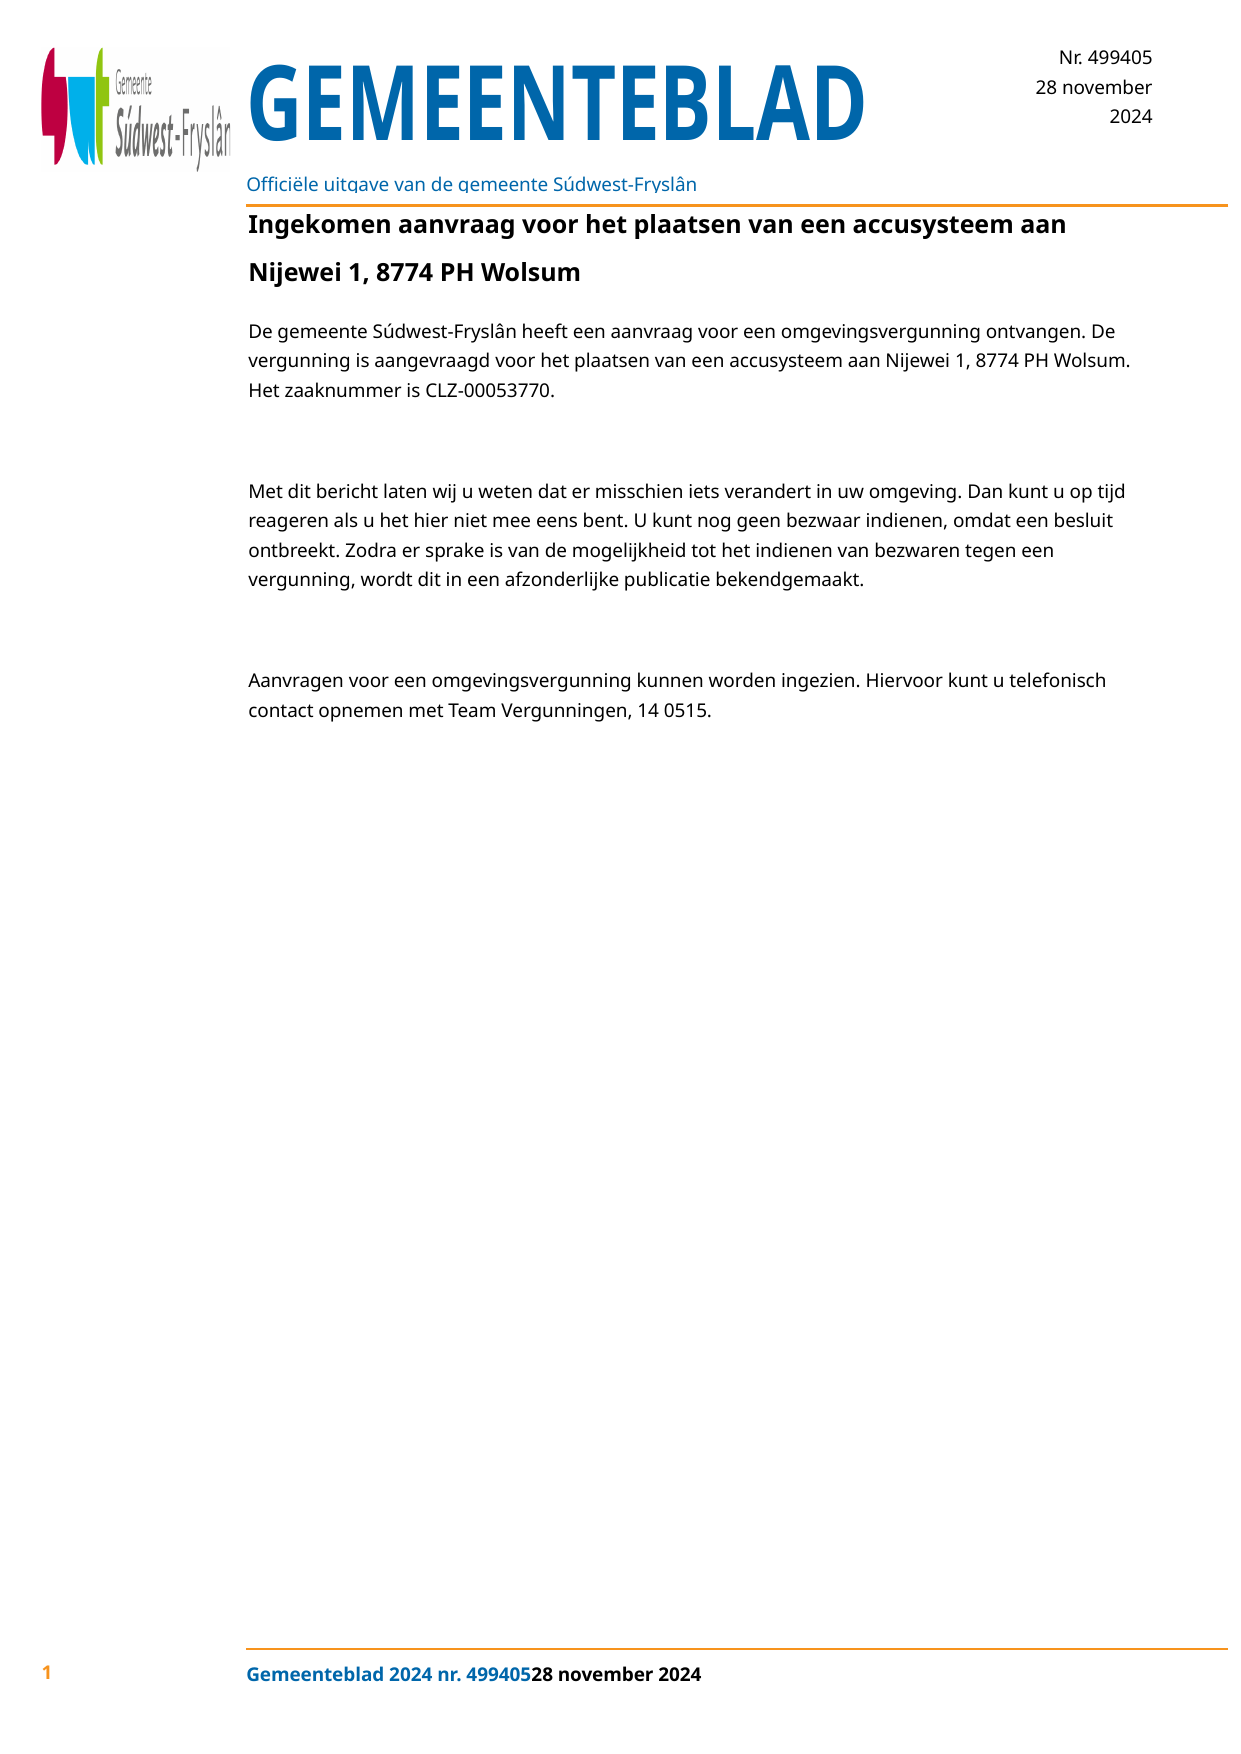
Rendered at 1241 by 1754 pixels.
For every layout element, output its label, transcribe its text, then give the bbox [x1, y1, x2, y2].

text Aanvragen voor een omgevingsvergunning kunnen worden ingezien. Hiervoor kunt u telefonisch contact opnemen met Team Vergunningen, 14 0515. [248, 667, 1152, 723]
text Met dit bericht laten wij u weten dat er misschien iets verandert in uw omgeving. Dan kunt u op tijd reageren als u het hier niet mee eens bent. U kunt nog geen bezwaar indienen, omdat een besluit ontbreekt. Zodra er sprake is van de mogelijkheid tot het indienen van bezwaren tegen een vergunning, wordt dit in een afzonderlijke publicatie bekendgemaakt. [248, 478, 1152, 592]
text Ingekomen aanvraag voor het plaatsen van een accusysteem aan Nijewei 1, 8774 PH Wolsum [248, 207, 1152, 288]
picture [41, 47, 231, 172]
text De gemeente Súdwest-Fryslân heeft een aanvraag voor een omgevingsvergunning ontvangen. De vergunning is aangevraagd voor het plaatsen van een accusysteem aan Nijewei 1, 8774 PH Wolsum. Het zaaknummer is CLZ-00053770. [248, 318, 1152, 403]
